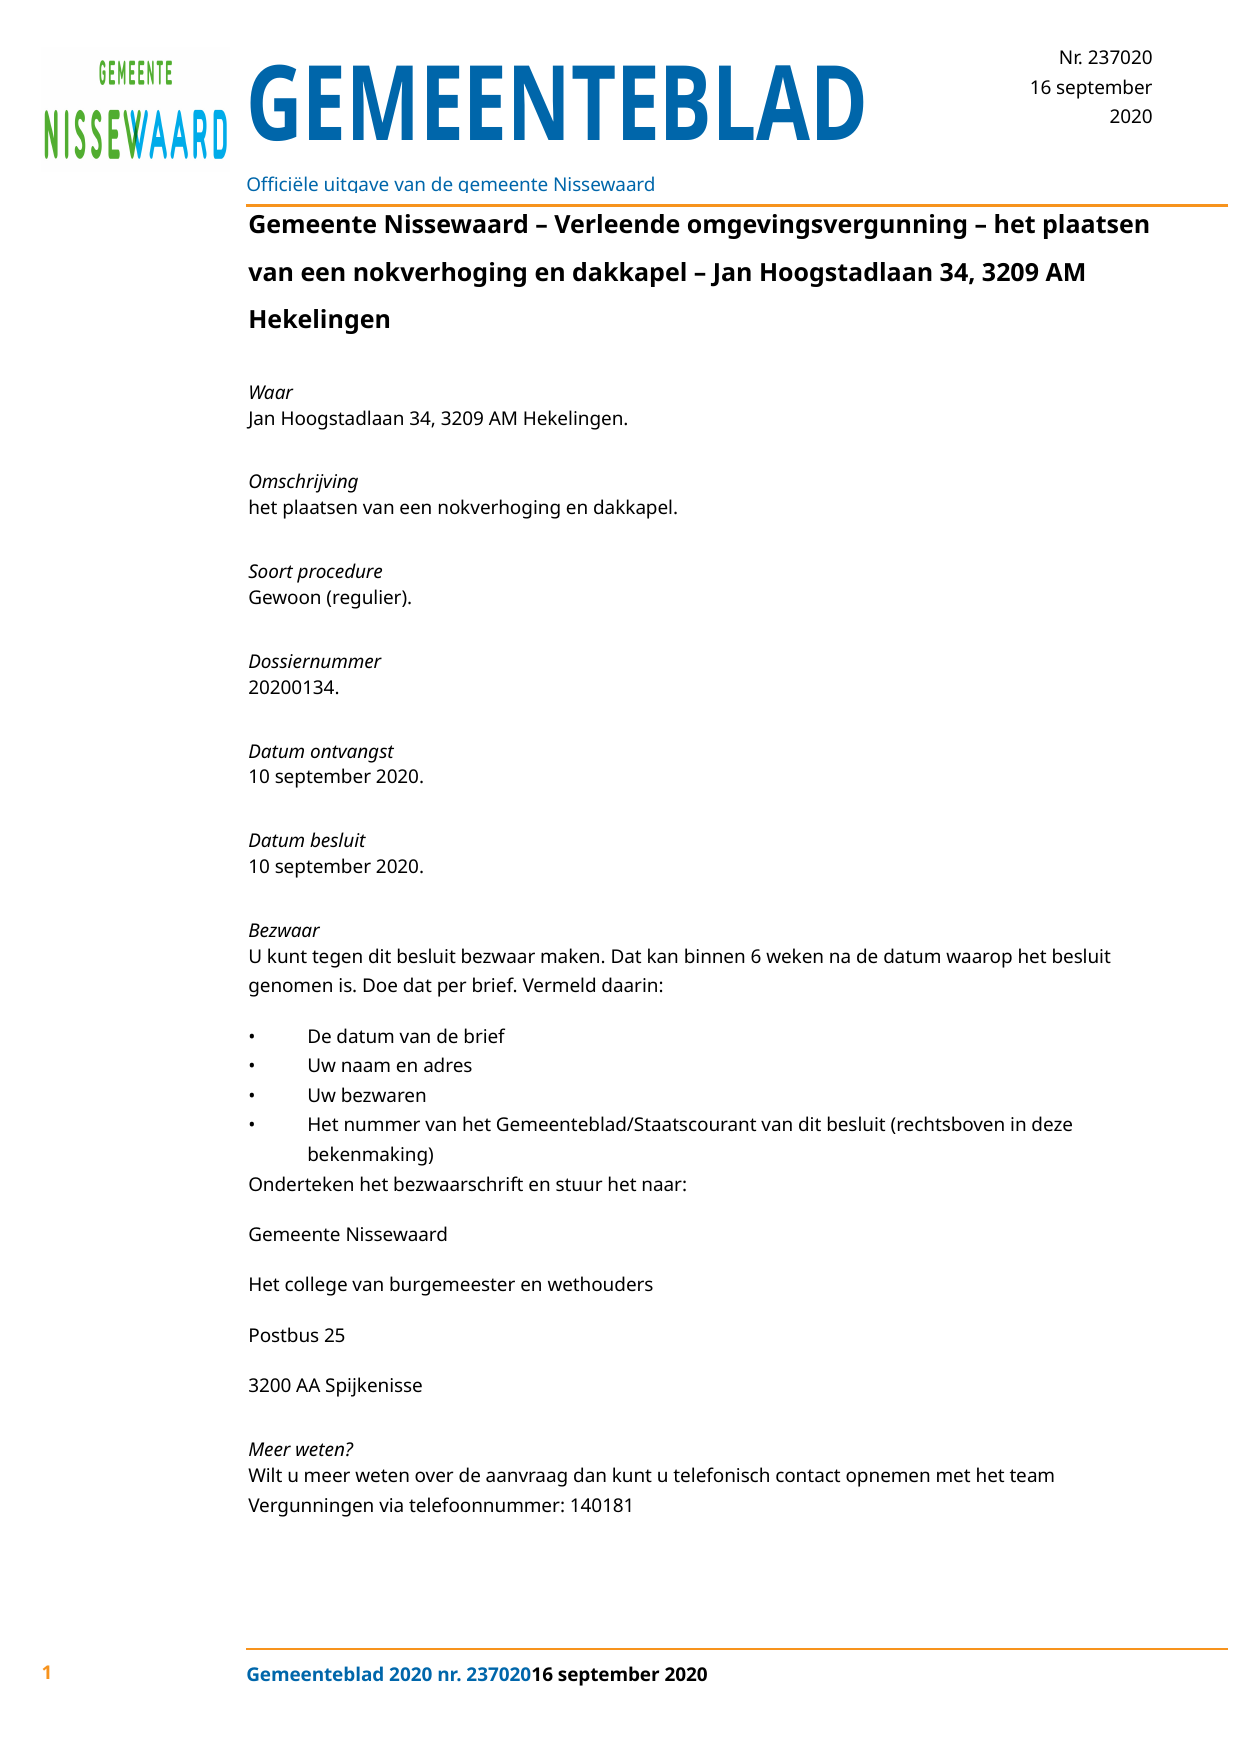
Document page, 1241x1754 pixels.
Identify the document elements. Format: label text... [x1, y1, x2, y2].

text Waar [248, 379, 1152, 405]
text Soort procedure [248, 558, 1152, 584]
text Gemeente Nissewaard – Verleende omgevingsvergunning – het plaatsen van een nokverhoging en dakkapel – Jan Hoogstadlaan 34, 3209 AM Hekelingen [248, 207, 1152, 336]
list Het nummer van het Gemeenteblad/Staatscourant van dit besluit (rechtsboven in deze bekenmaking) [248, 1112, 1152, 1167]
text Postbus 25 [248, 1322, 1152, 1348]
text Dossiernummer [248, 648, 1152, 674]
list Uw naam en adres [248, 1052, 1152, 1078]
text Gewoon (regulier). [248, 584, 1152, 610]
text Onderteken het bezwaarschrift en stuur het naar: [248, 1171, 1152, 1197]
text 3200 AA Spijkenisse [248, 1372, 1152, 1398]
text Wilt u meer weten over de aanvraag dan kunt u telefonisch contact opnemen met het team Vergunningen via telefoonnummer: 140181 [248, 1462, 1152, 1517]
text Meer weten? [248, 1436, 1152, 1462]
text Het college van burgemeester en wethouders [248, 1272, 1152, 1297]
text 20200134. [248, 674, 1152, 699]
text U kunt tegen dit besluit bezwaar maken. Dat kan binnen 6 weken na de datum waarop het besluit genomen is. Doe dat per brief. Vermeld daarin: [248, 943, 1152, 998]
text Bezwaar [248, 917, 1152, 943]
list De datum van de brief [248, 1023, 1152, 1049]
text 10 september 2020. [248, 853, 1152, 879]
text 10 september 2020. [248, 763, 1152, 789]
picture [41, 47, 231, 172]
text het plaatsen van een nokverhoging en dakkapel. [248, 494, 1152, 520]
list Uw bezwaren [248, 1082, 1152, 1108]
text Jan Hoogstadlaan 34, 3209 AM Hekelingen. [248, 405, 1152, 431]
text Datum besluit [248, 827, 1152, 853]
text Omschrijving [248, 469, 1152, 494]
text Gemeente Nissewaard [248, 1221, 1152, 1247]
text Datum ontvangst [248, 738, 1152, 763]
